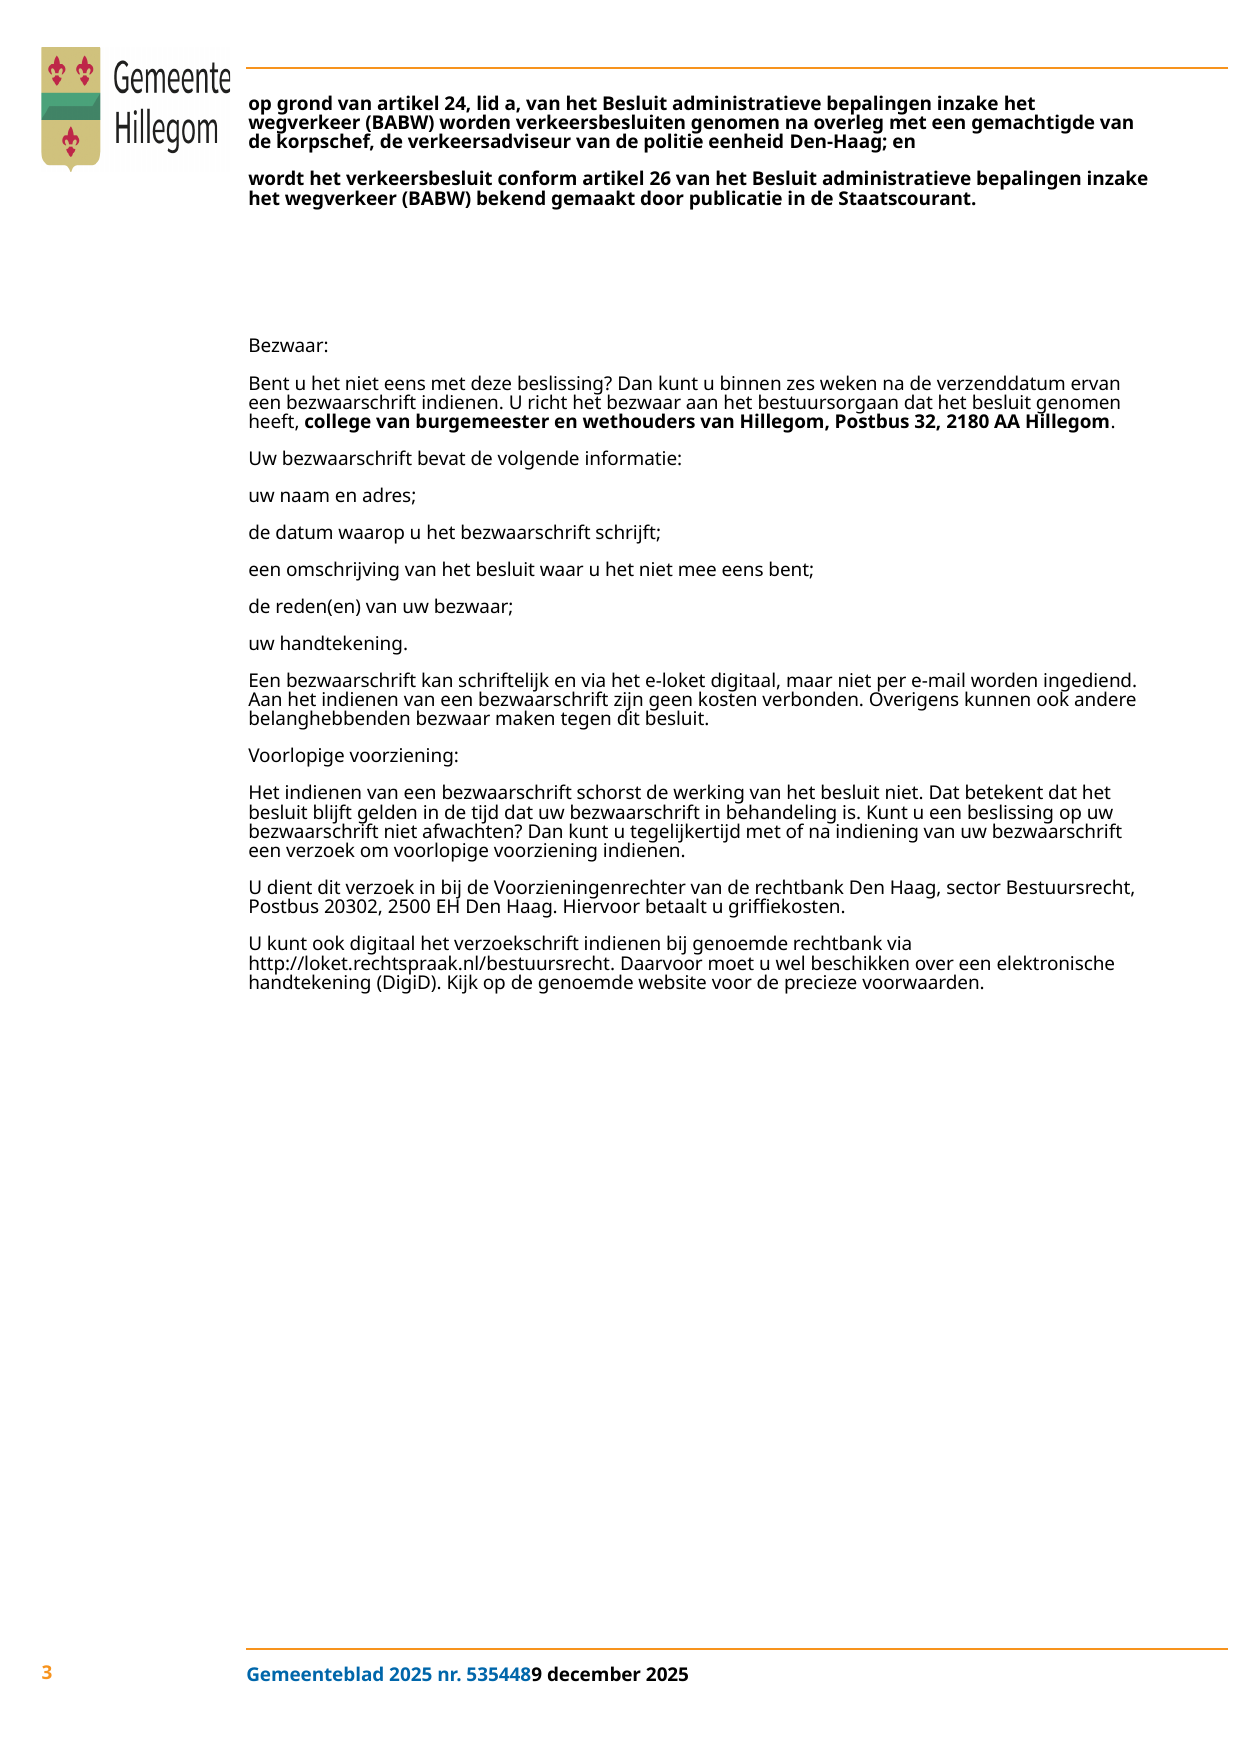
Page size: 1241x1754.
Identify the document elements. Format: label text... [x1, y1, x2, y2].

text wordt het verkeersbesluit conform artikel 26 van het Besluit administratieve bepalingen inzake het wegverkeer (BABW) bekend gemaakt door publicatie in de Staatscourant. [248, 170, 1152, 209]
text U kunt ook digitaal het verzoekschrift indienen bij genoemde rechtbank via http://loket.rechtspraak.nl/bestuursrecht. Daarvoor moet u wel beschikken over een elektronische handtekening (DigiD). Kijk op de genoemde website voor de precieze voorwaarden. [248, 935, 1152, 993]
text op grond van artikel 24, lid a, van het Besluit administratieve bepalingen inzake het wegverkeer (BABW) worden verkeersbesluiten genomen na overleg met een gemachtigde van de korpschef, de verkeersadviseur van de politie eenheid Den-Haag; en [248, 95, 1152, 153]
text Uw bezwaarschrift bevat de volgende informatie: [248, 450, 1152, 469]
text een omschrijving van het besluit waar u het niet mee eens bent; [248, 561, 1152, 580]
text Een bezwaarschrift kan schriftelijk en via het e-loket digitaal, maar niet per e-mail worden ingediend. Aan het indienen van een bezwaarschrift zijn geen kosten verbonden. Overigens kunnen ook andere belanghebbenden bezwaar maken tegen dit besluit. [248, 672, 1152, 730]
text Voorlopige voorziening: [248, 747, 1152, 767]
text uw naam en adres; [248, 487, 1152, 506]
picture [41, 47, 231, 172]
text Bezwaar: [248, 337, 1152, 357]
text de datum waarop u het bezwaarschrift schrijft; [248, 524, 1152, 543]
text U dient dit verzoek in bij de Voorzieningenrechter van de rechtbank Den Haag, sector Bestuursrecht, Postbus 20302, 2500 EH Den Haag. Hiervoor betaalt u griffiekosten. [248, 879, 1152, 918]
text de reden(en) van uw bezwaar; [248, 598, 1152, 617]
text Het indienen van een bezwaarschrift schorst de werking van het besluit niet. Dat betekent dat het besluit blijft gelden in de tijd dat uw bezwaarschrift in behandeling is. Kunt u een beslissing op uw bezwaarschrift niet afwachten? Dan kunt u tegelijkertijd met of na indiening van uw bezwaarschrift een verzoek om voorlopige voorziening indienen. [248, 784, 1152, 861]
text uw handtekening. [248, 635, 1152, 654]
text Bent u het niet eens met deze beslissing? Dan kunt u binnen zes weken na de verzenddatum ervan een bezwaarschrift indienen. U richt het bezwaar aan het bestuursorgaan dat het besluit genomen heeft, college van burgemeester en wethouders van Hillegom, Postbus 32, 2180 AA Hillegom. [248, 374, 1152, 432]
